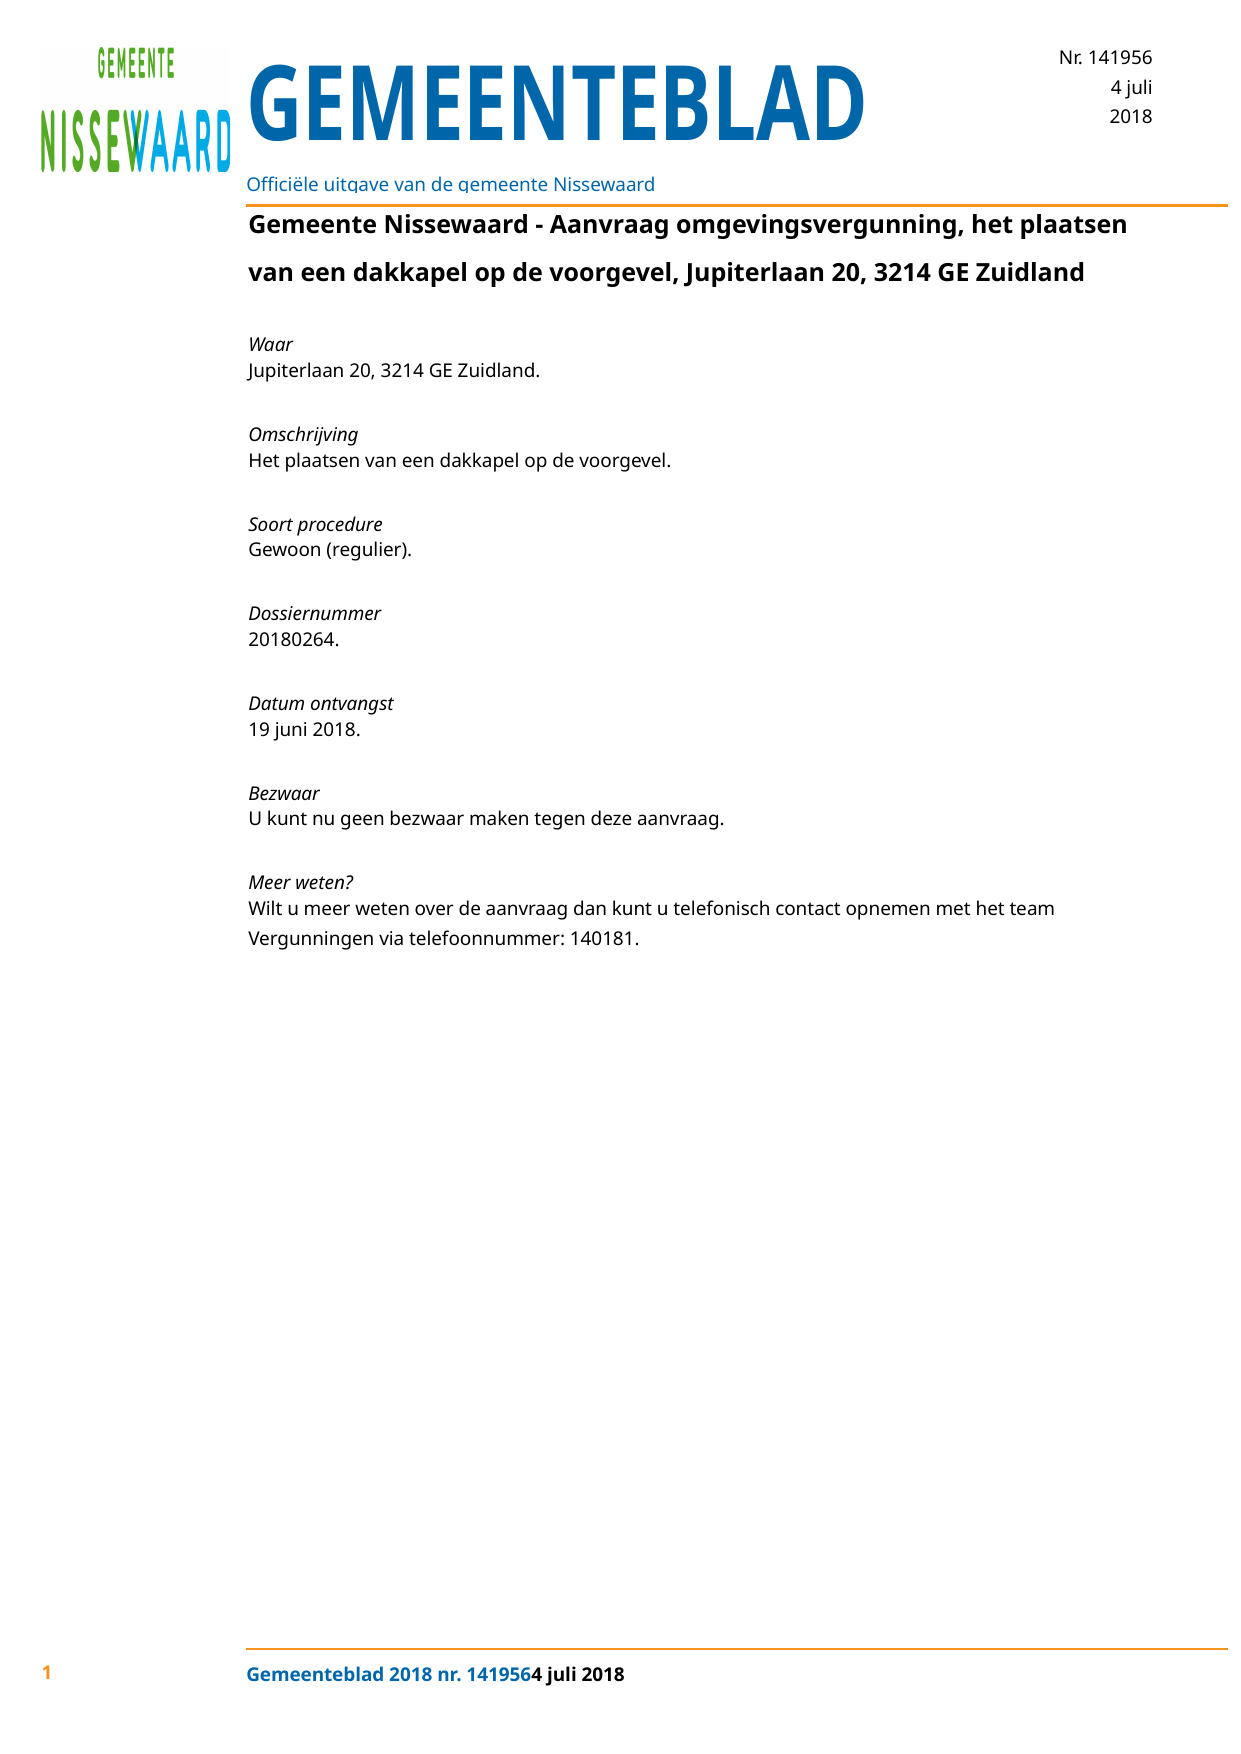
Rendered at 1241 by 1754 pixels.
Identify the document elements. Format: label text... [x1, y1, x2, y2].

text 19 juni 2018. [248, 716, 1152, 742]
text Soort procedure [248, 511, 1152, 537]
text Dossiernummer [248, 601, 1152, 626]
picture [154, 157, 165, 172]
picture [200, 151, 206, 172]
picture [176, 157, 187, 172]
picture [201, 122, 206, 138]
picture [222, 122, 227, 160]
text Datum ontvangst [248, 690, 1152, 716]
text Het plaatsen van een dakkapel op de voorgevel. [248, 447, 1152, 473]
text Meer weten? [248, 869, 1152, 895]
text Omschrijving [248, 421, 1152, 447]
text Jupiterlaan 20, 3214 GE Zuidland. [248, 357, 1152, 383]
text Bezwaar [248, 780, 1152, 806]
text Gemeente Nissewaard - Aanvraag omgevingsvergunning, het plaatsen van een dakkapel op de voorgevel, Jupiterlaan 20, 3214 GE Zuidland [248, 207, 1152, 288]
text Wilt u meer weten over de aanvraag dan kunt u telefonisch contact opnemen met het team Vergunningen via telefoonnummer: 140181. [248, 895, 1152, 951]
picture [41, 47, 231, 172]
text Waar [248, 331, 1152, 357]
text U kunt nu geen bezwaar maken tegen deze aanvraag. [248, 806, 1152, 831]
text 20180264. [248, 626, 1152, 652]
text Gewoon (regulier). [248, 537, 1152, 562]
